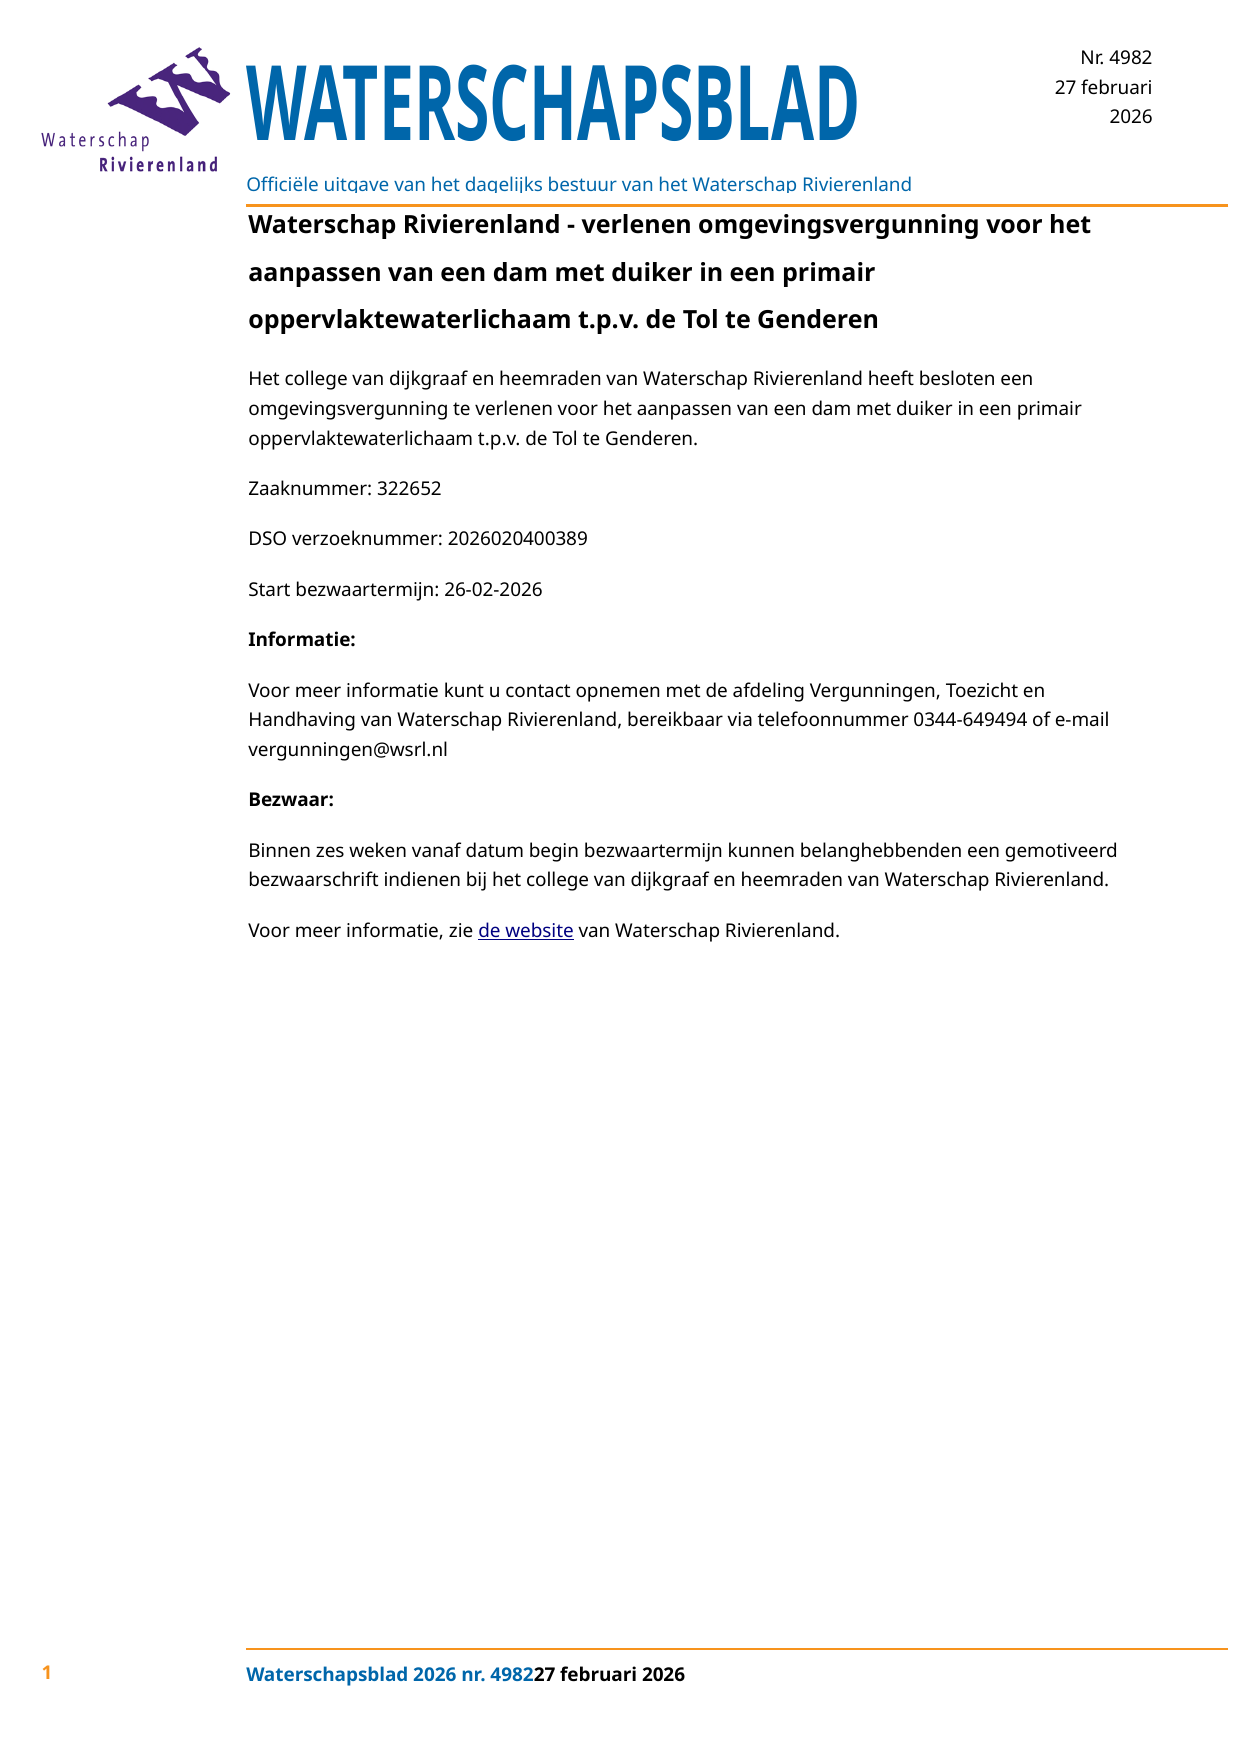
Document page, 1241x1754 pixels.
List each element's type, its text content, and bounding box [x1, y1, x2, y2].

text Voor meer informatie, zie de website van Waterschap Rivierenland. [248, 917, 1152, 942]
text Het college van dijkgraaf en heemraden van Waterschap Rivierenland heeft besloten een omgevingsvergunning te verlenen voor het aanpassen van een dam met duiker in een primair oppervlaktewaterlichaam t.p.v. de Tol te Genderen. [248, 366, 1152, 450]
text Zaaknummer: 322652 [248, 475, 1152, 501]
picture [41, 47, 231, 172]
text Binnen zes weken vanaf datum begin bezwaartermijn kunnen belanghebbenden een gemotiveerd bezwaarschrift indienen bij het college van dijkgraaf en heemraden van Waterschap Rivierenland. [248, 837, 1152, 892]
text Start bezwaartermijn: 26-02-2026 [248, 576, 1152, 602]
text Voor meer informatie kunt u contact opnemen met de afdeling Vergunningen, Toezicht en Handhaving van Waterschap Rivierenland, bereikbaar via telefoonnummer 0344-649494 of e-mail vergunningen@wsrl.nl [248, 677, 1152, 762]
text DSO verzoeknummer: 2026020400389 [248, 526, 1152, 551]
text Waterschap Rivierenland - verlenen omgevingsvergunning voor het aanpassen van een dam met duiker in een primair oppervlaktewaterlichaam t.p.v. de Tol te Genderen [248, 207, 1152, 336]
text Informatie: [248, 626, 1152, 652]
text Bezwaar: [248, 786, 1152, 812]
